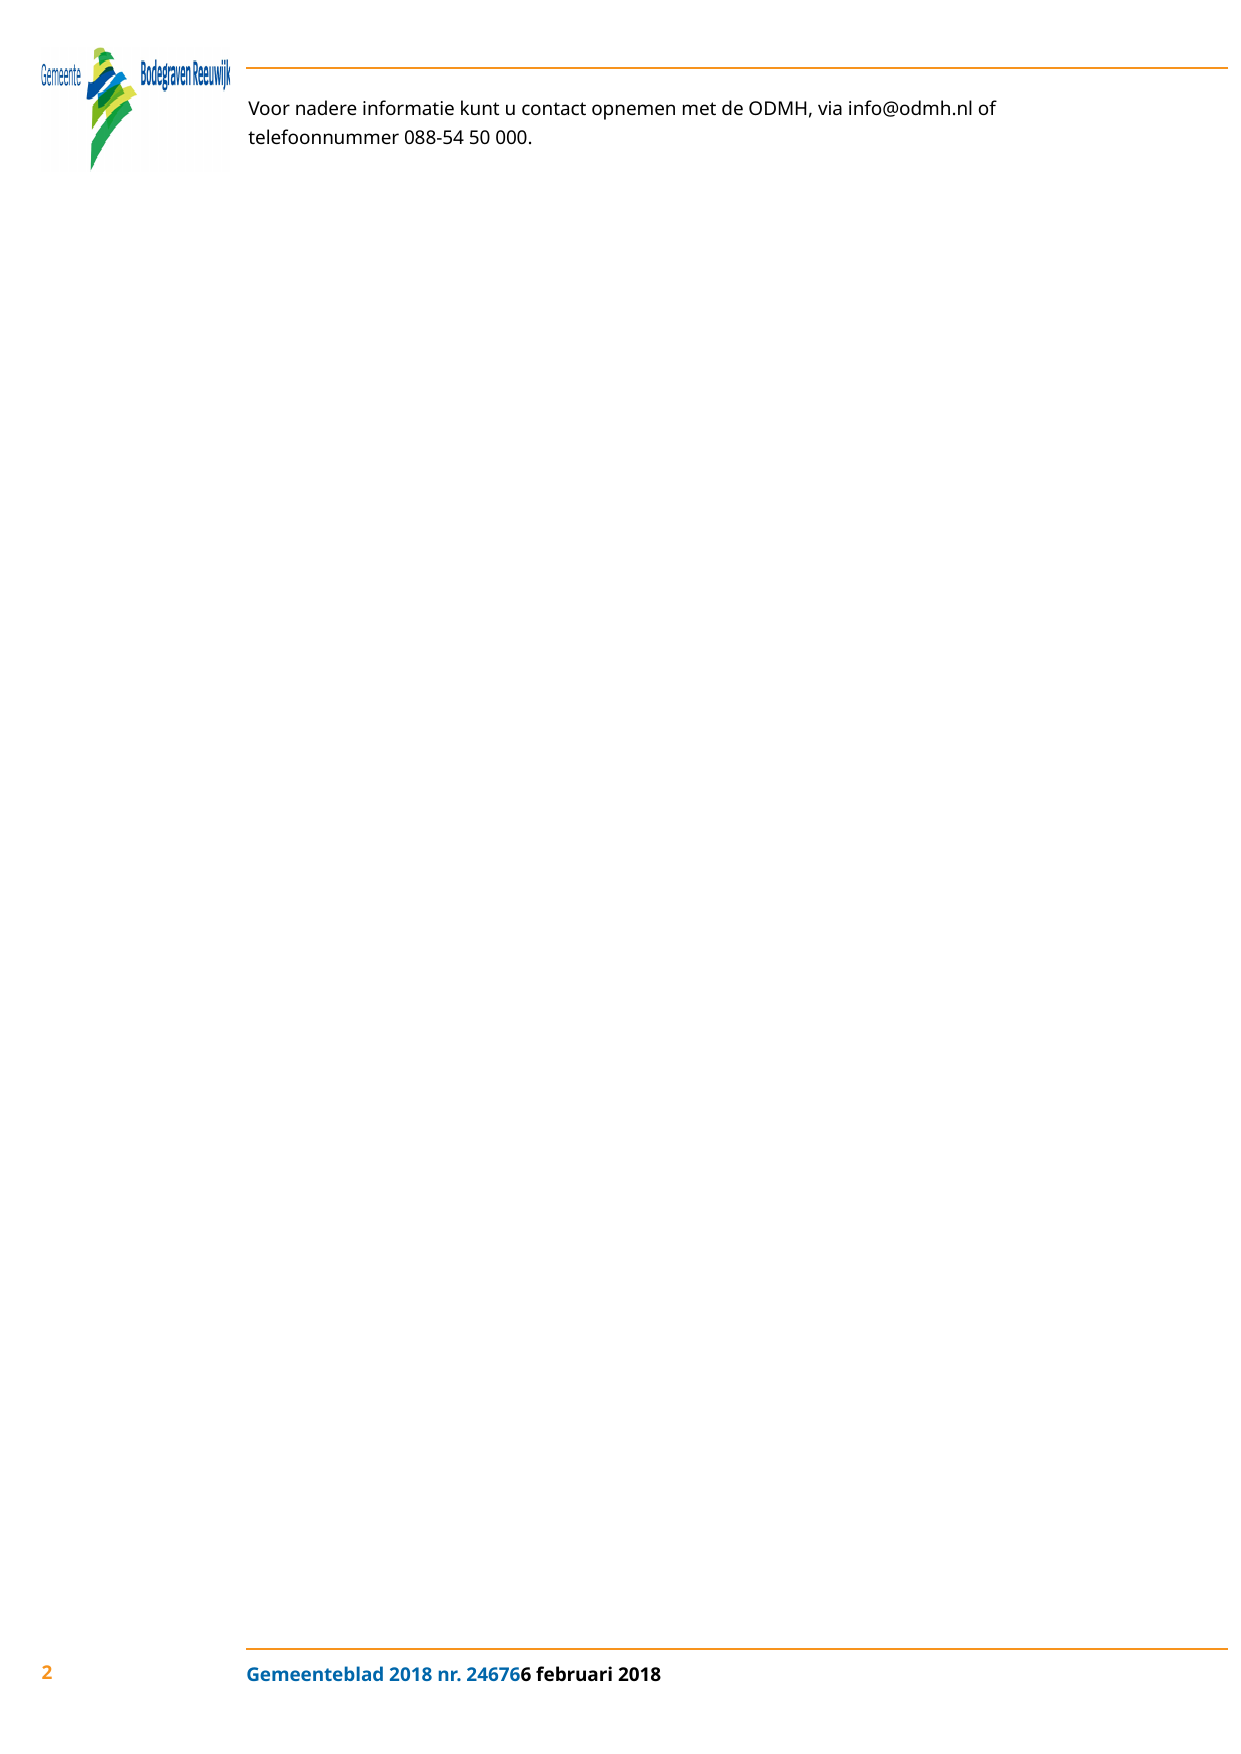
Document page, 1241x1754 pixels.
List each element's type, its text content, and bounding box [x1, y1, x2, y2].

text Voor nadere informatie kunt u contact opnemen met de ODMH, via info@odmh.nl of telefoonnummer 088-54 50 000. [248, 95, 1152, 150]
picture [41, 47, 231, 172]
